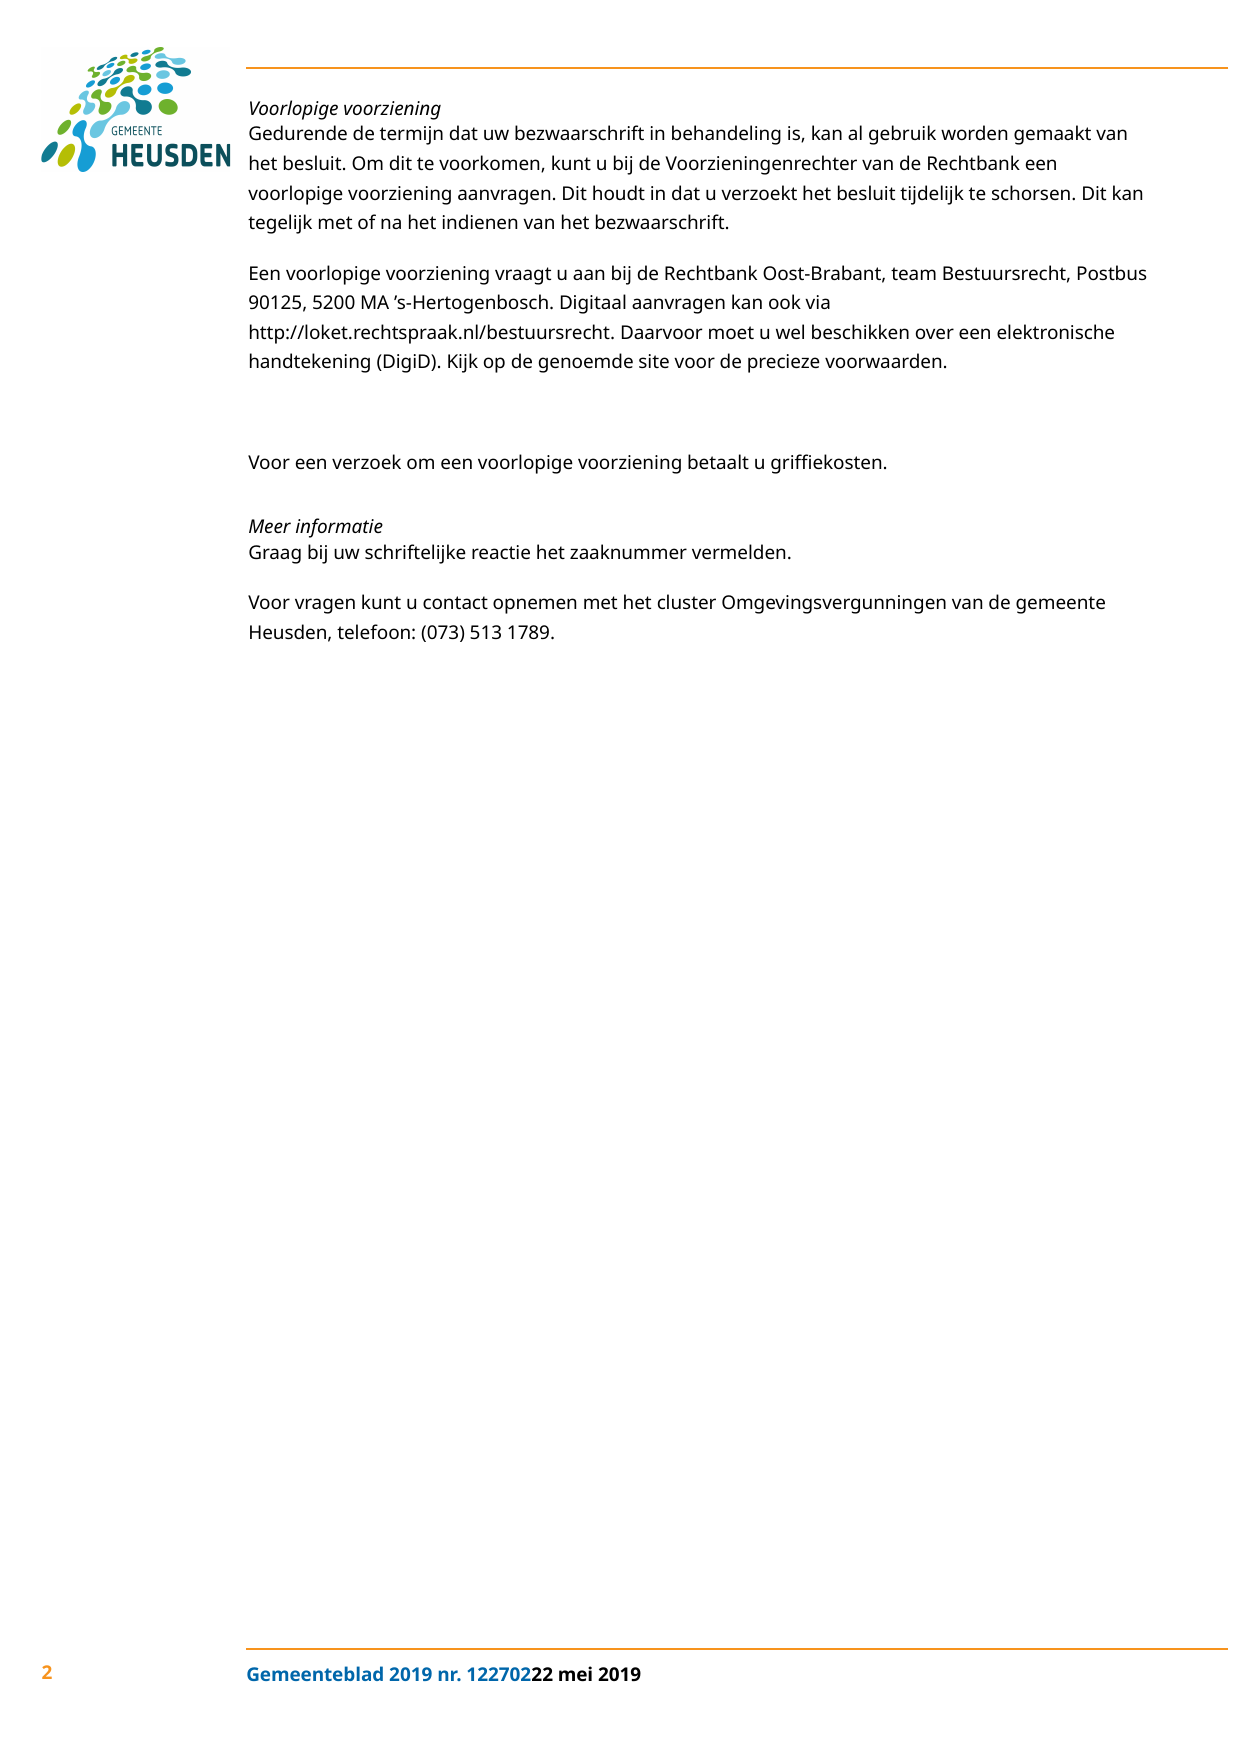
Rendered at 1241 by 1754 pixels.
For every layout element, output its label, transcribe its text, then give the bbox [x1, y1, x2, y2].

text Gedurende de termijn dat uw bezwaarschrift in behandeling is, kan al gebruik worden gemaakt van het besluit. Om dit te voorkomen, kunt u bij de Voorzieningenrechter van de Rechtbank een voorlopige voorziening aanvragen. Dit houdt in dat u verzoekt het besluit tijdelijk te schorsen. Dit kan tegelijk met of na het indienen van het bezwaarschrift. [248, 121, 1152, 235]
picture [41, 47, 231, 172]
text Graag bij uw schriftelijke reactie het zaaknummer vermelden. [248, 539, 1152, 565]
text Voor een verzoek om een voorlopige voorziening betaalt u griffiekosten. [248, 449, 1152, 475]
text Meer informatie [248, 513, 1152, 539]
text Een voorlopige voorziening vraagt u aan bij de Rechtbank Oost-Brabant, team Bestuursrecht, Postbus 90125, 5200 MA ’s-Hertogenbosch. Digitaal aanvragen kan ook via http://loket.rechtspraak.nl/bestuursrecht. Daarvoor moet u wel beschikken over een elektronische handtekening (DigiD). Kijk op de genoemde site voor de precieze voorwaarden. [248, 260, 1152, 374]
text Voor vragen kunt u contact opnemen met het cluster Omgevingsvergunningen van de gemeente Heusden, telefoon: (073) 513 1789. [248, 589, 1152, 645]
text Voorlopige voorziening [248, 95, 1152, 121]
